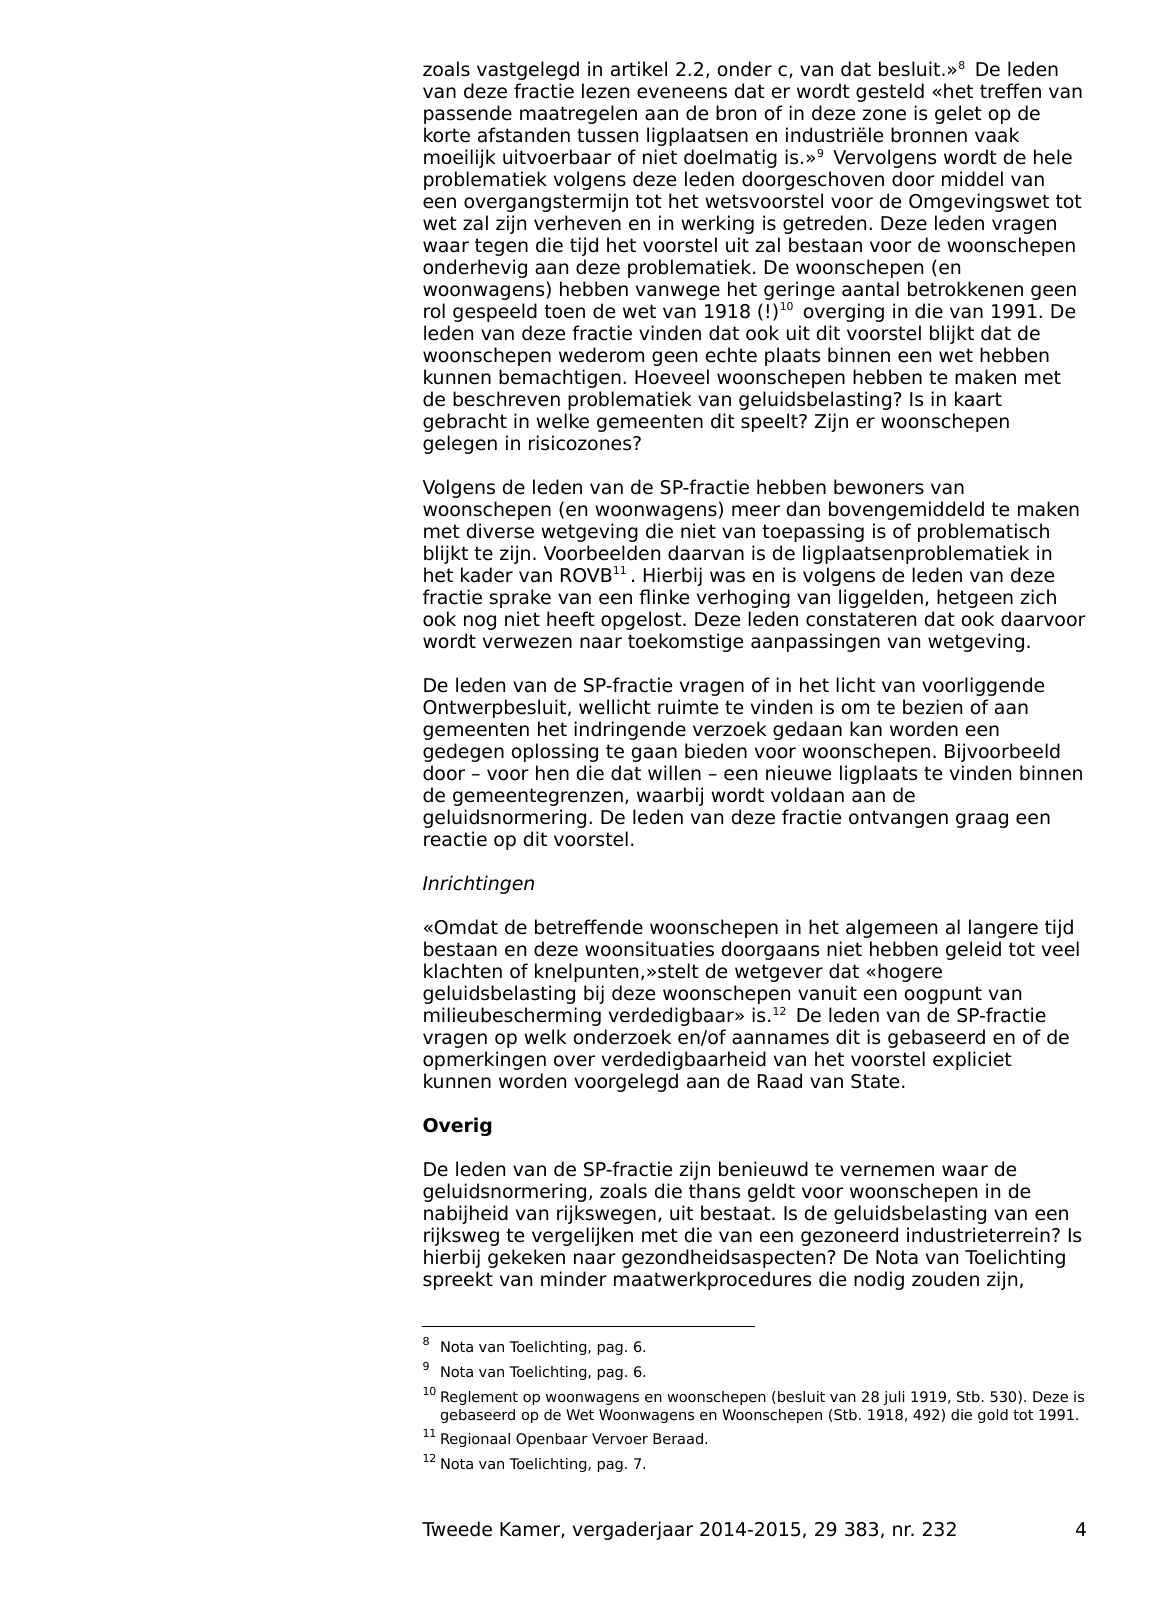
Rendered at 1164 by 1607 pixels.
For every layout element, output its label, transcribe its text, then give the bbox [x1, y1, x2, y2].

text Regionaal Openbaar Vervoer Beraad. [422, 1427, 1087, 1449]
text Nota van Toelichting, pag. 6. [422, 1360, 1087, 1382]
subtitle Inrichtingen [422, 873, 1087, 895]
text Nota van Toelichting, pag. 6. [422, 1335, 1087, 1357]
text «Omdat de betreffende woonschepen in het algemeen al langere tijd bestaan en deze woonsituaties doorgaans niet hebben geleid tot veel klachten of knelpunten,»stelt de wetgever dat «hogere geluidsbelasting bij deze woonschepen vanuit een oogpunt van milieubescherming verdedigbaar» is. De leden van de SP-fractie vragen op welk onderzoek en/of aannames dit is gebaseerd en of de opmerkingen over verdedigbaarheid van het voorstel expliciet kunnen worden voorgelegd aan de Raad van State. [422, 917, 1087, 1093]
text De leden van de SP-fractie zijn benieuwd te vernemen waar de geluidsnormering, zoals die thans geldt voor woonschepen in de nabijheid van rijkswegen, uit bestaat. Is de geluidsbelasting van een rijksweg te vergelijken met die van een gezoneerd industrieterrein? Is hierbij gekeken naar gezondheidsaspecten? De Nota van Toelichting spreekt van minder maatwerkprocedures die nodig zouden zijn, [422, 1159, 1087, 1291]
text Reglement op woonwagens en woonschepen (besluit van 28 juli 1919, Stb. 530). Deze is gebaseerd op de Wet Woonwagens en Woonschepen (Stb. 1918, 492) die gold tot 1991. [422, 1385, 1087, 1424]
text Volgens de leden van de SP-fractie hebben bewoners van woonschepen (en woonwagens) meer dan bovengemiddeld te maken met diverse wetgeving die niet van toepassing is of problematisch blijkt te zijn. Voorbeelden daarvan is de ligplaatsenproblematiek in het kader van ROVB. Hierbij was en is volgens de leden van deze fractie sprake van een flinke verhoging van liggelden, hetgeen zich ook nog niet heeft opgelost. Deze leden constateren dat ook daarvoor wordt verwezen naar toekomstige aanpassingen van wetgeving. [422, 477, 1087, 653]
text zoals vastgelegd in artikel 2.2, onder c, van dat besluit.» De leden van deze fractie lezen eveneens dat er wordt gesteld «het treffen van passende maatregelen aan de bron of in deze zone is gelet op de korte afstanden tussen ligplaatsen en industriële bronnen vaak moeilijk uitvoerbaar of niet doelmatig is.» Vervolgens wordt de hele problematiek volgens deze leden doorgeschoven door middel van een overgangstermijn tot het wetsvoorstel voor de Omgevingswet tot wet zal zijn verheven en in werking is getreden. Deze leden vragen waar tegen die tijd het voorstel uit zal bestaan voor de woonschepen onderhevig aan deze problematiek. De woonschepen (en woonwagens) hebben vanwege het geringe aantal betrokkenen geen rol gespeeld toen de wet van 1918 (!) overging in die van 1991. De leden van deze fractie vinden dat ook uit dit voorstel blijkt dat de woonschepen wederom geen echte plaats binnen een wet hebben kunnen bemachtigen. Hoeveel woonschepen hebben te maken met de beschreven problematiek van geluidsbelasting? Is in kaart gebracht in welke gemeenten dit speelt? Zijn er woonschepen gelegen in risicozones? [422, 59, 1087, 455]
subtitle Overig [422, 1115, 1087, 1137]
text Nota van Toelichting, pag. 7. [422, 1452, 1087, 1474]
text De leden van de SP-fractie vragen of in het licht van voorliggende Ontwerpbesluit, wellicht ruimte te vinden is om te bezien of aan gemeenten het indringende verzoek gedaan kan worden een gedegen oplossing te gaan bieden voor woonschepen. Bijvoorbeeld door – voor hen die dat willen – een nieuwe ligplaats te vinden binnen de gemeentegrenzen, waarbij wordt voldaan aan de geluidsnormering. De leden van deze fractie ontvangen graag een reactie op dit voorstel. [422, 675, 1087, 851]
